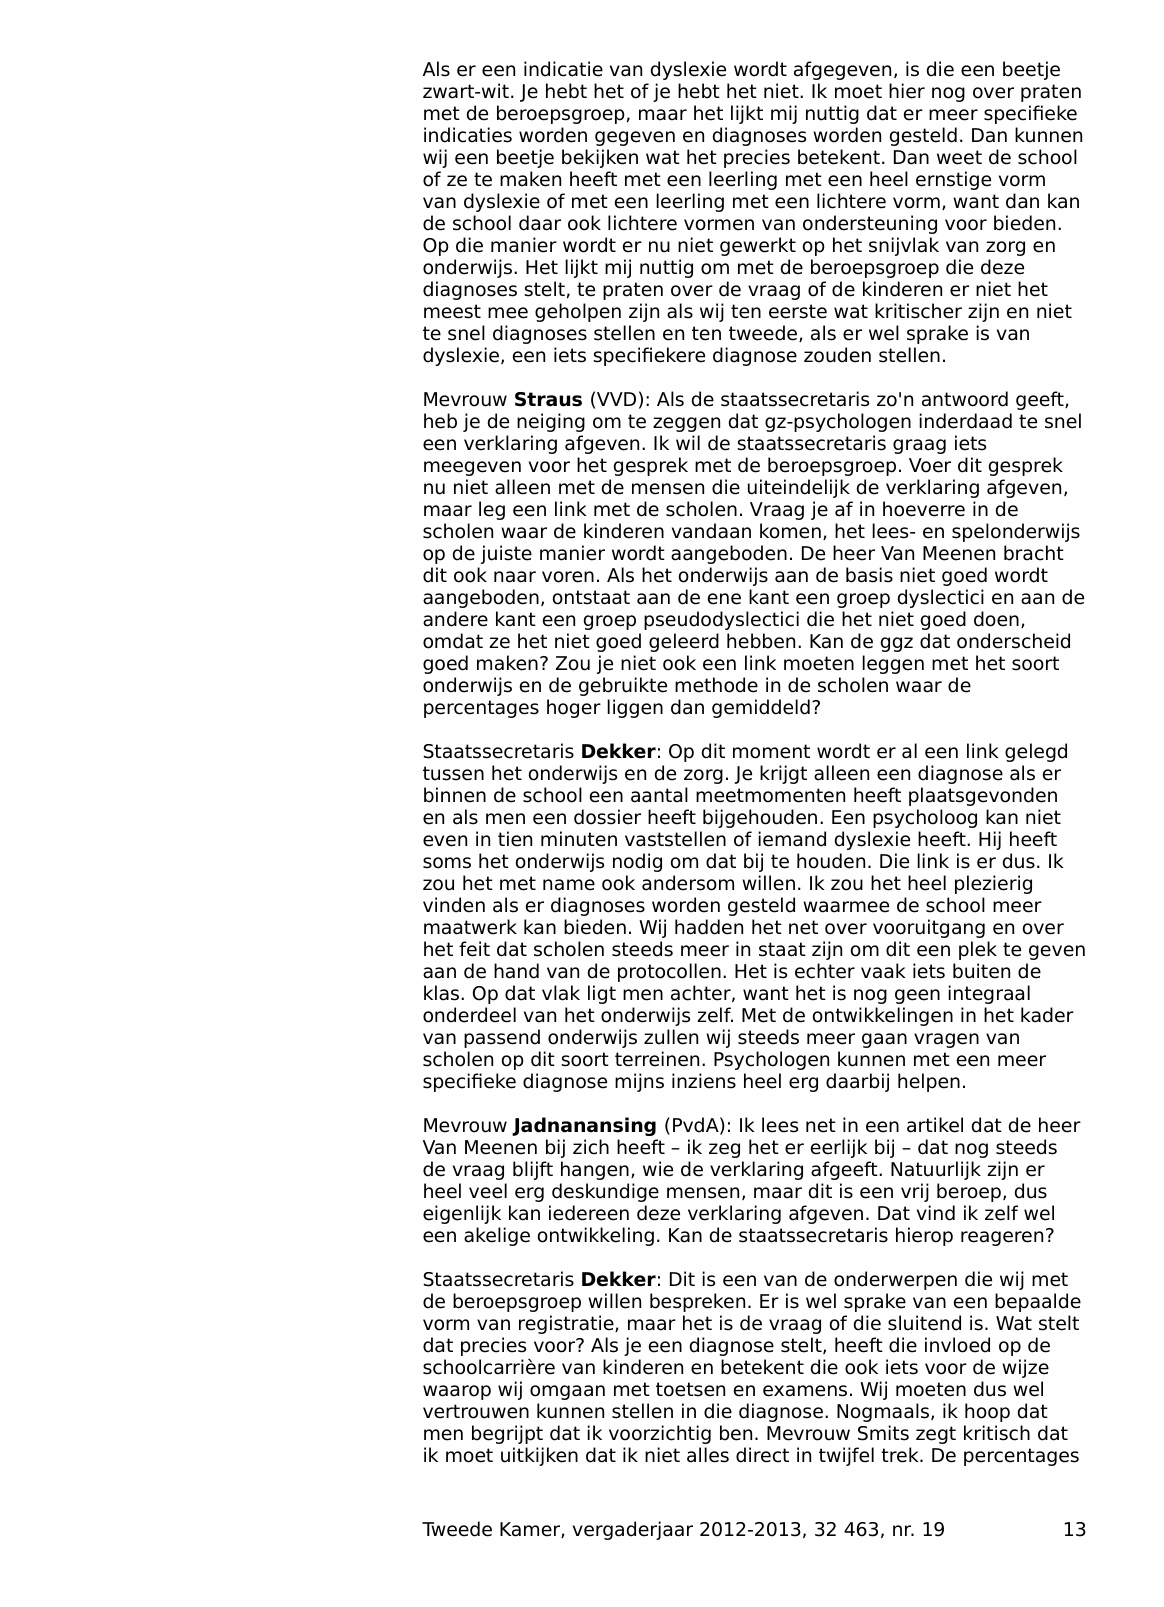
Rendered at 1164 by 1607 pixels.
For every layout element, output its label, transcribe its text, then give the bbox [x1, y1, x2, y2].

text Als er een indicatie van dyslexie wordt afgegeven, is die een beetje zwart-wit. Je hebt het of je hebt het niet. Ik moet hier nog over praten met de beroepsgroep, maar het lijkt mij nuttig dat er meer specifieke indicaties worden gegeven en diagnoses worden gesteld. Dan kunnen wij een beetje bekijken wat het precies betekent. Dan weet de school of ze te maken heeft met een leerling met een heel ernstige vorm van dyslexie of met een leerling met een lichtere vorm, want dan kan de school daar ook lichtere vormen van ondersteuning voor bieden. Op die manier wordt er nu niet gewerkt op het snijvlak van zorg en onderwijs. Het lijkt mij nuttig om met de beroepsgroep die deze diagnoses stelt, te praten over de vraag of de kinderen er niet het meest mee geholpen zijn als wij ten eerste wat kritischer zijn en niet te snel diagnoses stellen en ten tweede, als er wel sprake is van dyslexie, een iets specifiekere diagnose zouden stellen. [422, 59, 1087, 367]
text Staatssecretaris Dekker: Op dit moment wordt er al een link gelegd tussen het onderwijs en de zorg. Je krijgt alleen een diagnose als er binnen de school een aantal meetmomenten heeft plaatsgevonden en als men een dossier heeft bijgehouden. Een psycholoog kan niet even in tien minuten vaststellen of iemand dyslexie heeft. Hij heeft soms het onderwijs nodig om dat bij te houden. Die link is er dus. Ik zou het met name ook andersom willen. Ik zou het heel plezierig vinden als er diagnoses worden gesteld waarmee de school meer maatwerk kan bieden. Wij hadden het net over vooruitgang en over het feit dat scholen steeds meer in staat zijn om dit een plek te geven aan de hand van de protocollen. Het is echter vaak iets buiten de klas. Op dat vlak ligt men achter, want het is nog geen integraal onderdeel van het onderwijs zelf. Met de ontwikkelingen in het kader van passend onderwijs zullen wij steeds meer gaan vragen van scholen op dit soort terreinen. Psychologen kunnen met een meer specifieke diagnose mijns inziens heel erg daarbij helpen. [422, 741, 1087, 1092]
text Mevrouw Jadnanansing (PvdA): Ik lees net in een artikel dat de heer Van Meenen bij zich heeft – ik zeg het er eerlijk bij – dat nog steeds de vraag blijft hangen, wie de verklaring afgeeft. Natuurlijk zijn er heel veel erg deskundige mensen, maar dit is een vrij beroep, dus eigenlijk kan iedereen deze verklaring afgeven. Dat vind ik zelf wel een akelige ontwikkeling. Kan de staatssecretaris hierop reageren? [422, 1115, 1087, 1247]
text Mevrouw Straus (VVD): Als de staatssecretaris zo'n antwoord geeft, heb je de neiging om te zeggen dat gz-psychologen inderdaad te snel een verklaring afgeven. Ik wil de staatssecretaris graag iets meegeven voor het gesprek met de beroepsgroep. Voer dit gesprek nu niet alleen met de mensen die uiteindelijk de verklaring afgeven, maar leg een link met de scholen. Vraag je af in hoeverre in de scholen waar de kinderen vandaan komen, het lees- en spelonderwijs op de juiste manier wordt aangeboden. De heer Van Meenen bracht dit ook naar voren. Als het onderwijs aan de basis niet goed wordt aangeboden, ontstaat aan de ene kant een groep dyslectici en aan de andere kant een groep pseudodyslectici die het niet goed doen, omdat ze het niet goed geleerd hebben. Kan de ggz dat onderscheid goed maken? Zou je niet ook een link moeten leggen met het soort onderwijs en de gebruikte methode in de scholen waar de percentages hoger liggen dan gemiddeld? [422, 389, 1087, 719]
text Staatssecretaris Dekker: Dit is een van de onderwerpen die wij met de beroepsgroep willen bespreken. Er is wel sprake van een bepaalde vorm van registratie, maar het is de vraag of die sluitend is. Wat stelt dat precies voor? Als je een diagnose stelt, heeft die invloed op de schoolcarrière van kinderen en betekent die ook iets voor de wijze waarop wij omgaan met toetsen en examens. Wij moeten dus wel vertrouwen kunnen stellen in die diagnose. Nogmaals, ik hoop dat men begrijpt dat ik voorzichtig ben. Mevrouw Smits zegt kritisch dat ik moet uitkijken dat ik niet alles direct in twijfel trek. De percentages [422, 1269, 1087, 1467]
